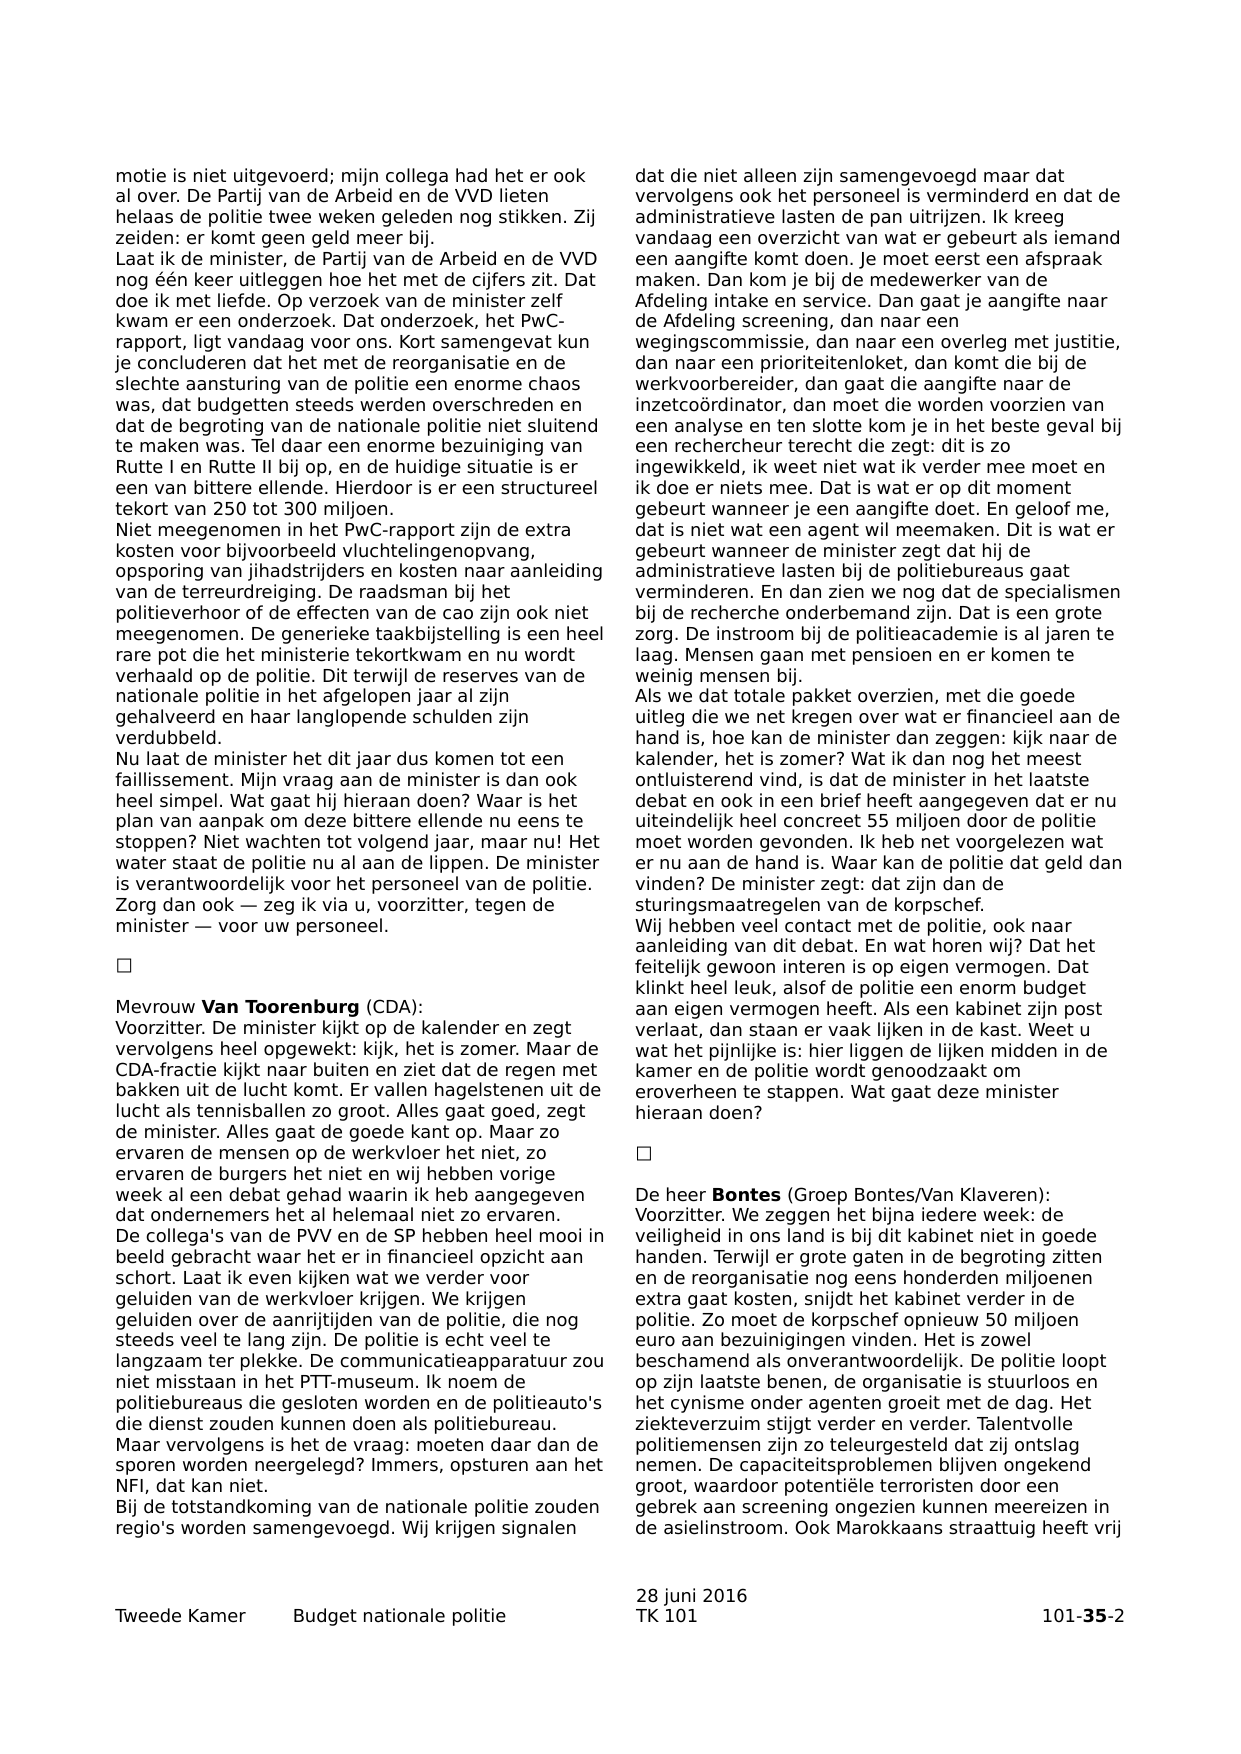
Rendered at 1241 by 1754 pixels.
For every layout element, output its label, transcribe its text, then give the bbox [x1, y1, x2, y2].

text dat die niet alleen zijn samengevoegd maar dat vervolgens ook het personeel is verminderd en dat de administratieve lasten de pan uitrijzen. Ik kreeg vandaag een overzicht van wat er gebeurt als iemand een aangifte komt doen. Je moet eerst een afspraak maken. Dan kom je bij de medewerker van de Afdeling intake en service. Dan gaat je aangifte naar de Afdeling screening, dan naar een wegingscommissie, dan naar een overleg met justitie, dan naar een prioriteitenloket, dan komt die bij de werkvoorbereider, dan gaat die aangifte naar de inzetcoördinator, dan moet die worden voorzien van een analyse en ten slotte kom je in het beste geval bij een rechercheur terecht die zegt: dit is zo ingewikkeld, ik weet niet wat ik verder mee moet en ik doe er niets mee. Dat is wat er op dit moment gebeurt wanneer je een aangifte doet. En geloof me, dat is niet wat een agent wil meemaken. Dit is wat er gebeurt wanneer de minister zegt dat hij de administratieve lasten bij de politiebureaus gaat verminderen. En dan zien we nog dat de specialismen bij de recherche onderbemand zijn. Dat is een grote zorg. De instroom bij de politieacademie is al jaren te laag. Mensen gaan met pensioen en er komen te weinig mensen bij. [635, 165, 1125, 686]
text De collega's van de PVV en de SP hebben heel mooi in beeld gebracht waar het er in financieel opzicht aan schort. Laat ik even kijken wat we verder voor geluiden van de werkvloer krijgen. We krijgen geluiden over de aanrijtijden van de politie, die nog steeds veel te lang zijn. De politie is echt veel te langzaam ter plekke. De communicatieapparatuur zou niet misstaan in het PTT-museum. Ik noem de politiebureaus die gesloten worden en de politieauto's die dienst zouden kunnen doen als politiebureau. Maar vervolgens is het de vraag: moeten daar dan de sporen worden neergelegd? Immers, opsturen aan het NFI, dat kan niet. [115, 1226, 605, 1497]
text Voorzitter. De minister kijkt op de kalender en zegt vervolgens heel opgewekt: kijk, het is zomer. Maar de CDA-fractie kijkt naar buiten en ziet dat de regen met bakken uit de lucht komt. Er vallen hagelstenen uit de lucht als tennisballen zo groot. Alles gaat goed, zegt de minister. Alles gaat de goede kant op. Maar zo ervaren de mensen op de werkvloer het niet, zo ervaren de burgers het niet en wij hebben vorige week al een debat gehad waarin ik heb aangegeven dat ondernemers het al helemaal niet zo ervaren. [115, 1018, 605, 1226]
text Wij hebben veel contact met de politie, ook naar aanleiding van dit debat. En wat horen wij? Dat het feitelijk gewoon interen is op eigen vermogen. Dat klinkt heel leuk, alsof de politie een enorm budget aan eigen vermogen heeft. Als een kabinet zijn post verlaat, dan staan er vaak lijken in de kast. Weet u wat het pijnlijke is: hier liggen de lijken midden in de kamer en de politie wordt genoodzaakt om eroverheen te stappen. Wat gaat deze minister hieraan doen? [635, 915, 1125, 1124]
text De heer Bontes (Groep Bontes/Van Klaveren): [635, 1184, 1125, 1205]
text Bij de totstandkoming van de nationale politie zouden regio's worden samengevoegd. Wij krijgen signalen [115, 1497, 605, 1538]
text motie is niet uitgevoerd; mijn collega had het er ook al over. De Partij van de Arbeid en de VVD lieten helaas de politie twee weken geleden nog stikken. Zij zeiden: er komt geen geld meer bij. [115, 165, 605, 249]
text ⬜ [635, 1144, 1125, 1164]
text ⬜ [115, 956, 605, 977]
text Voorzitter. We zeggen het bijna iedere week: de veiligheid in ons land is bij dit kabinet niet in goede handen. Terwijl er grote gaten in de begroting zitten en de reorganisatie nog eens honderden miljoenen extra gaat kosten, snijdt het kabinet verder in de politie. Zo moet de korpschef opnieuw 50 miljoen euro aan bezuinigingen vinden. Het is zowel beschamend als onverantwoordelijk. De politie loopt op zijn laatste benen, de organisatie is stuurloos en het cynisme onder agenten groeit met de dag. Het ziekteverzuim stijgt verder en verder. Talentvolle politiemensen zijn zo teleurgesteld dat zij ontslag nemen. De capaciteitsproblemen blijven ongekend groot, waardoor potentiële terroristen door een gebrek aan screening ongezien kunnen meereizen in de asielinstroom. Ook Marokkaans straattuig heeft vrij [635, 1205, 1125, 1538]
text Als we dat totale pakket overzien, met die goede uitleg die we net kregen over wat er financieel aan de hand is, hoe kan de minister dan zeggen: kijk naar de kalender, het is zomer? Wat ik dan nog het meest ontluisterend vind, is dat de minister in het laatste debat en ook in een brief heeft aangegeven dat er nu uiteindelijk heel concreet 55 miljoen door de politie moet worden gevonden. Ik heb net voorgelezen wat er nu aan de hand is. Waar kan de politie dat geld dan vinden? De minister zegt: dat zijn dan de sturingsmaatregelen van de korpschef. [635, 686, 1125, 915]
text Laat ik de minister, de Partij van de Arbeid en de VVD nog één keer uitleggen hoe het met de cijfers zit. Dat doe ik met liefde. Op verzoek van de minister zelf kwam er een onderzoek. Dat onderzoek, het PwC-rapport, ligt vandaag voor ons. Kort samengevat kun je concluderen dat het met de reorganisatie en de slechte aansturing van de politie een enorme chaos was, dat budgetten steeds werden overschreden en dat de begroting van de nationale politie niet sluitend te maken was. Tel daar een enorme bezuiniging van Rutte I en Rutte II bij op, en de huidige situatie is er een van bittere ellende. Hierdoor is er een structureel tekort van 250 tot 300 miljoen. [115, 249, 605, 519]
text Nu laat de minister het dit jaar dus komen tot een faillissement. Mijn vraag aan de minister is dan ook heel simpel. Wat gaat hij hieraan doen? Waar is het plan van aanpak om deze bittere ellende nu eens te stoppen? Niet wachten tot volgend jaar, maar nu! Het water staat de politie nu al aan de lippen. De minister is verantwoordelijk voor het personeel van de politie. Zorg dan ook — zeg ik via u, voorzitter, tegen de minister — voor uw personeel. [115, 749, 605, 936]
text Mevrouw Van Toorenburg (CDA): [115, 997, 605, 1018]
text Niet meegenomen in het PwC-rapport zijn de extra kosten voor bijvoorbeeld vluchtelingenopvang, opsporing van jihadstrijders en kosten naar aanleiding van de terreurdreiging. De raadsman bij het politieverhoor of de effecten van de cao zijn ook niet meegenomen. De generieke taakbijstelling is een heel rare pot die het ministerie tekortkwam en nu wordt verhaald op de politie. Dit terwijl de reserves van de nationale politie in het afgelopen jaar al zijn gehalveerd en haar langlopende schulden zijn verdubbeld. [115, 519, 605, 749]
